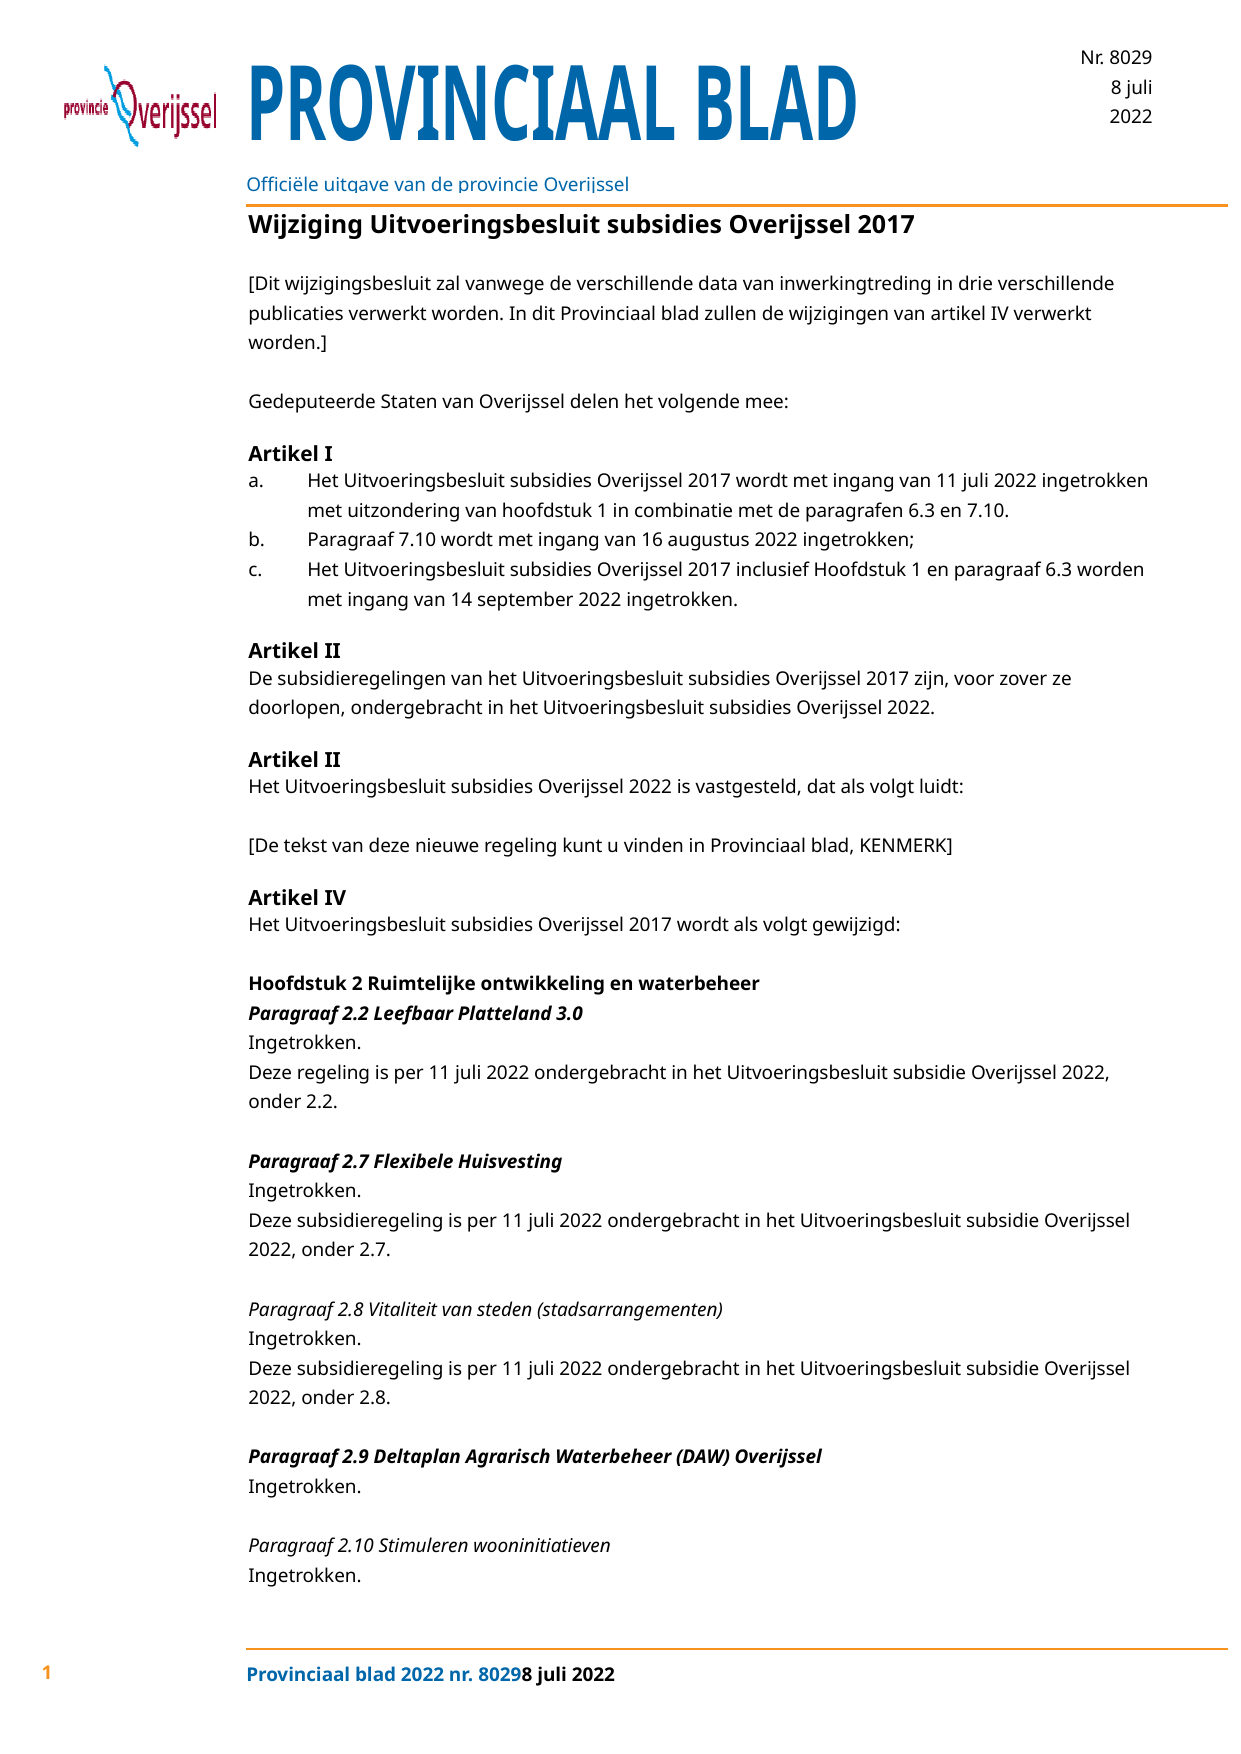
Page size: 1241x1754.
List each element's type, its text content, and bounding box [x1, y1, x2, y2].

text Artikel I [248, 439, 1152, 467]
text Ingetrokken. [248, 1177, 1152, 1203]
text Artikel IV [248, 883, 1152, 911]
text Paragraaf 2.9 Deltaplan Agrarisch Waterbeheer (DAW) Overijssel [248, 1444, 1152, 1469]
text Ingetrokken. [248, 1473, 1152, 1499]
text Deze subsidieregeling is per 11 juli 2022 ondergebracht in het Uitvoeringsbesluit subsidie Overijssel 2022, onder 2.7. [248, 1207, 1152, 1262]
text Het Uitvoeringsbesluit subsidies Overijssel 2017 wordt als volgt gewijzigd: [248, 911, 1152, 937]
text [De tekst van deze nieuwe regeling kunt u vinden in Provinciaal blad, KENMERK] [248, 832, 1152, 858]
text Ingetrokken. [248, 1029, 1152, 1055]
text Het Uitvoeringsbesluit subsidies Overijssel 2022 is vastgesteld, dat als volgt luidt: [248, 773, 1152, 799]
text Ingetrokken. [248, 1325, 1152, 1351]
text Wijziging Uitvoeringsbesluit subsidies Overijssel 2017 [248, 207, 1152, 241]
text Paragraaf 2.8 Vitaliteit van steden (stadsarrangementen) [248, 1296, 1152, 1321]
text [Dit wijzigingsbesluit zal vanwege de verschillende data van inwerkingtreding in drie verschillende publicaties verwerkt worden. In dit Provinciaal blad zullen de wijzigingen van artikel IV verwerkt worden.] [248, 270, 1152, 355]
text Paragraaf 2.7 Flexibele Huisvesting [248, 1148, 1152, 1173]
text Ingetrokken. [248, 1562, 1152, 1588]
text Hoofdstuk 2 Ruimtelijke ontwikkeling en waterbeheer [248, 970, 1152, 996]
text Deze regeling is per 11 juli 2022 ondergebracht in het Uitvoeringsbesluit subsidie Overijssel 2022, onder 2.2. [248, 1059, 1152, 1114]
list Het Uitvoeringsbesluit subsidies Overijssel 2017 wordt met ingang van 11 juli 2022 ingetrokken met uitzondering van hoofdstuk 1 in combinatie met de paragrafen 6.3 en 7.10. [248, 467, 1152, 523]
text Artikel II [248, 636, 1152, 665]
list Paragraaf 7.10 wordt met ingang van 16 augustus 2022 ingetrokken; [248, 527, 1152, 552]
text Deze subsidieregeling is per 11 juli 2022 ondergebracht in het Uitvoeringsbesluit subsidie Overijssel 2022, onder 2.8. [248, 1355, 1152, 1410]
text De subsidieregelingen van het Uitvoeringsbesluit subsidies Overijssel 2017 zijn, voor zover ze doorlopen, ondergebracht in het Uitvoeringsbesluit subsidies Overijssel 2022. [248, 665, 1152, 720]
list Het Uitvoeringsbesluit subsidies Overijssel 2017 inclusief Hoofdstuk 1 en paragraaf 6.3 worden met ingang van 14 september 2022 ingetrokken. [248, 556, 1152, 612]
picture [41, 47, 231, 172]
text Artikel II [248, 745, 1152, 773]
text Paragraaf 2.2 Leefbaar Platteland 3.0 [248, 1000, 1152, 1026]
text Gedeputeerde Staten van Overijssel delen het volgende mee: [248, 389, 1152, 414]
text Paragraaf 2.10 Stimuleren wooninitiatieven [248, 1532, 1152, 1558]
